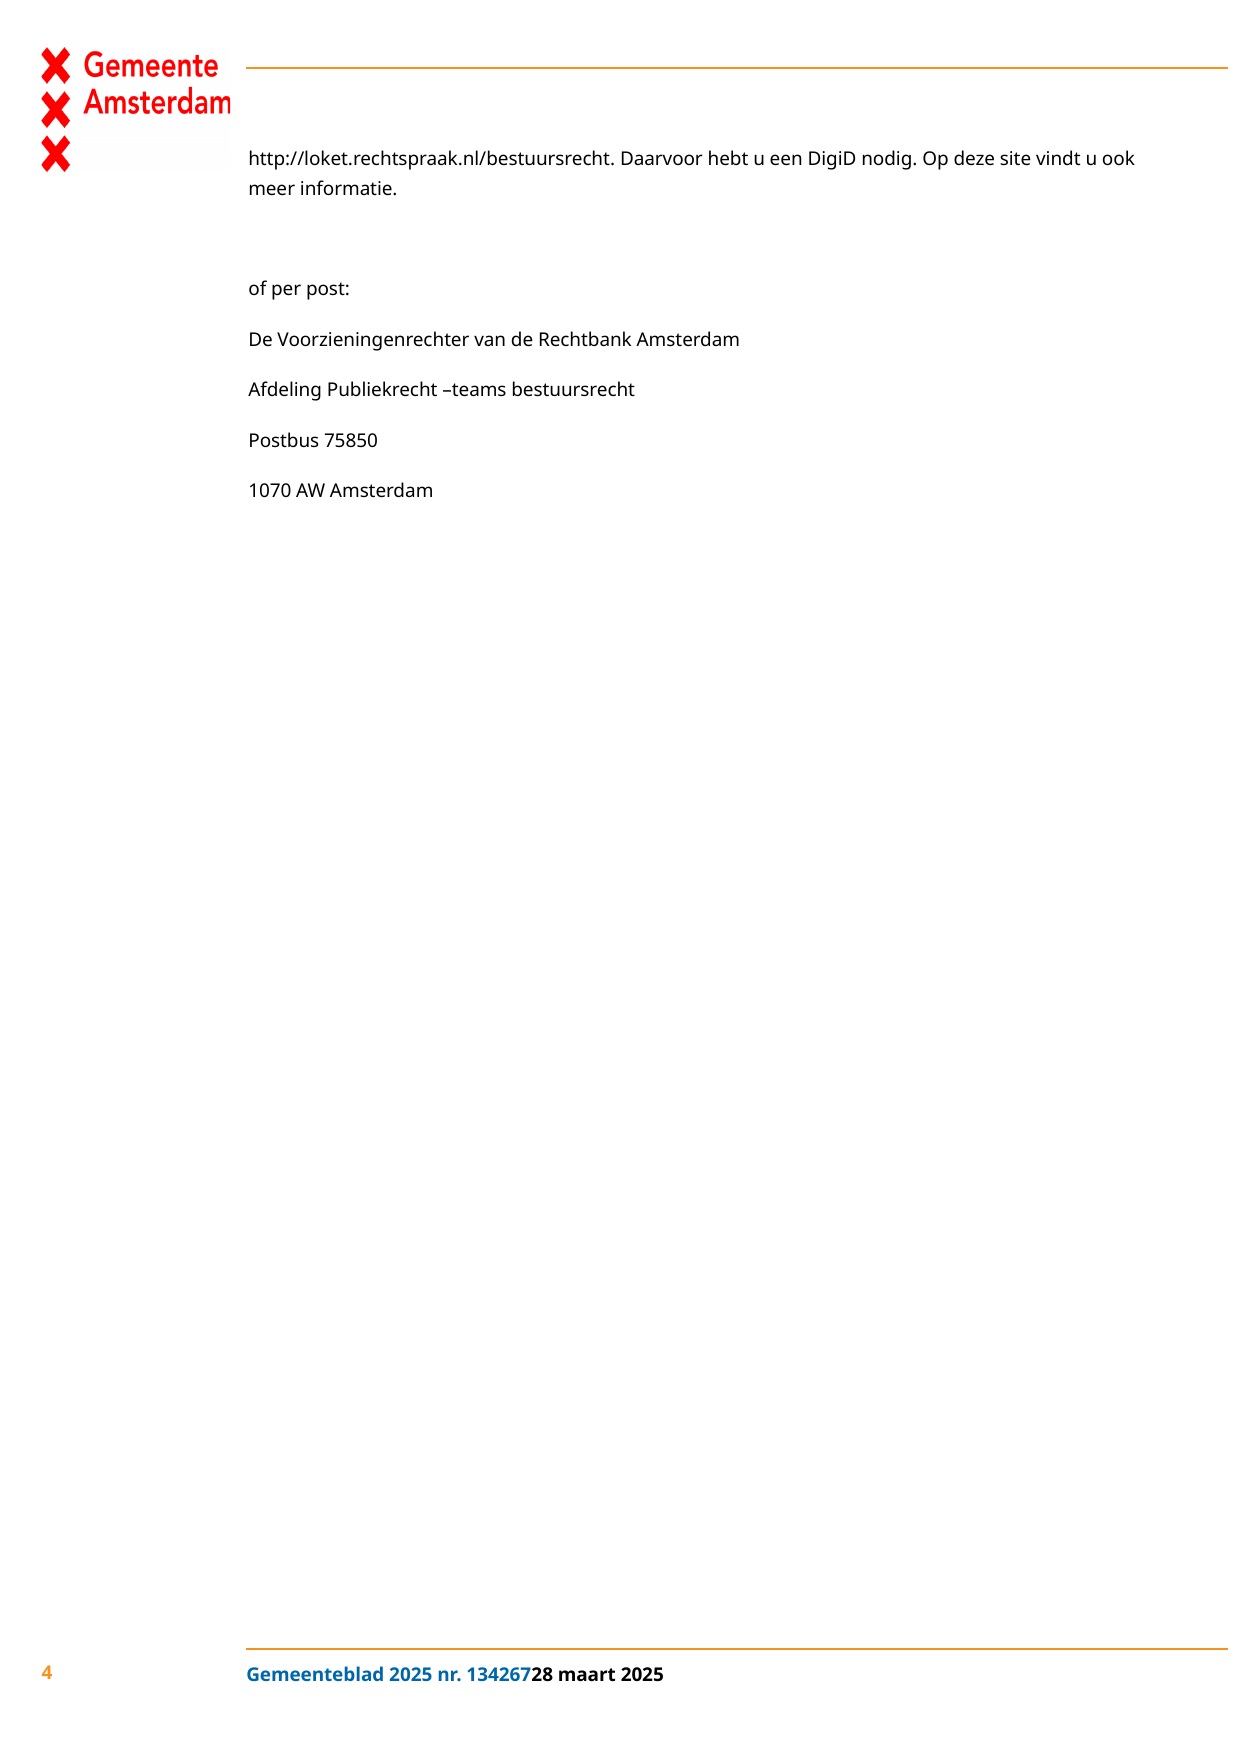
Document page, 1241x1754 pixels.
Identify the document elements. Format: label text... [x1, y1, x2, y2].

text De Voorzieningenrechter van de Rechtbank Amsterdam [248, 326, 1152, 352]
text http://loket.rechtspraak.nl/bestuursrecht. Daarvoor hebt u een DigiD nodig. Op deze site vindt u ook meer informatie. [248, 145, 1152, 201]
text Afdeling Publiekrecht –teams bestuursrecht [248, 376, 1152, 402]
text Postbus 75850 [248, 427, 1152, 453]
text of per post: [248, 276, 1152, 301]
picture [41, 47, 231, 172]
text 1070 AW Amsterdam [248, 477, 1152, 503]
